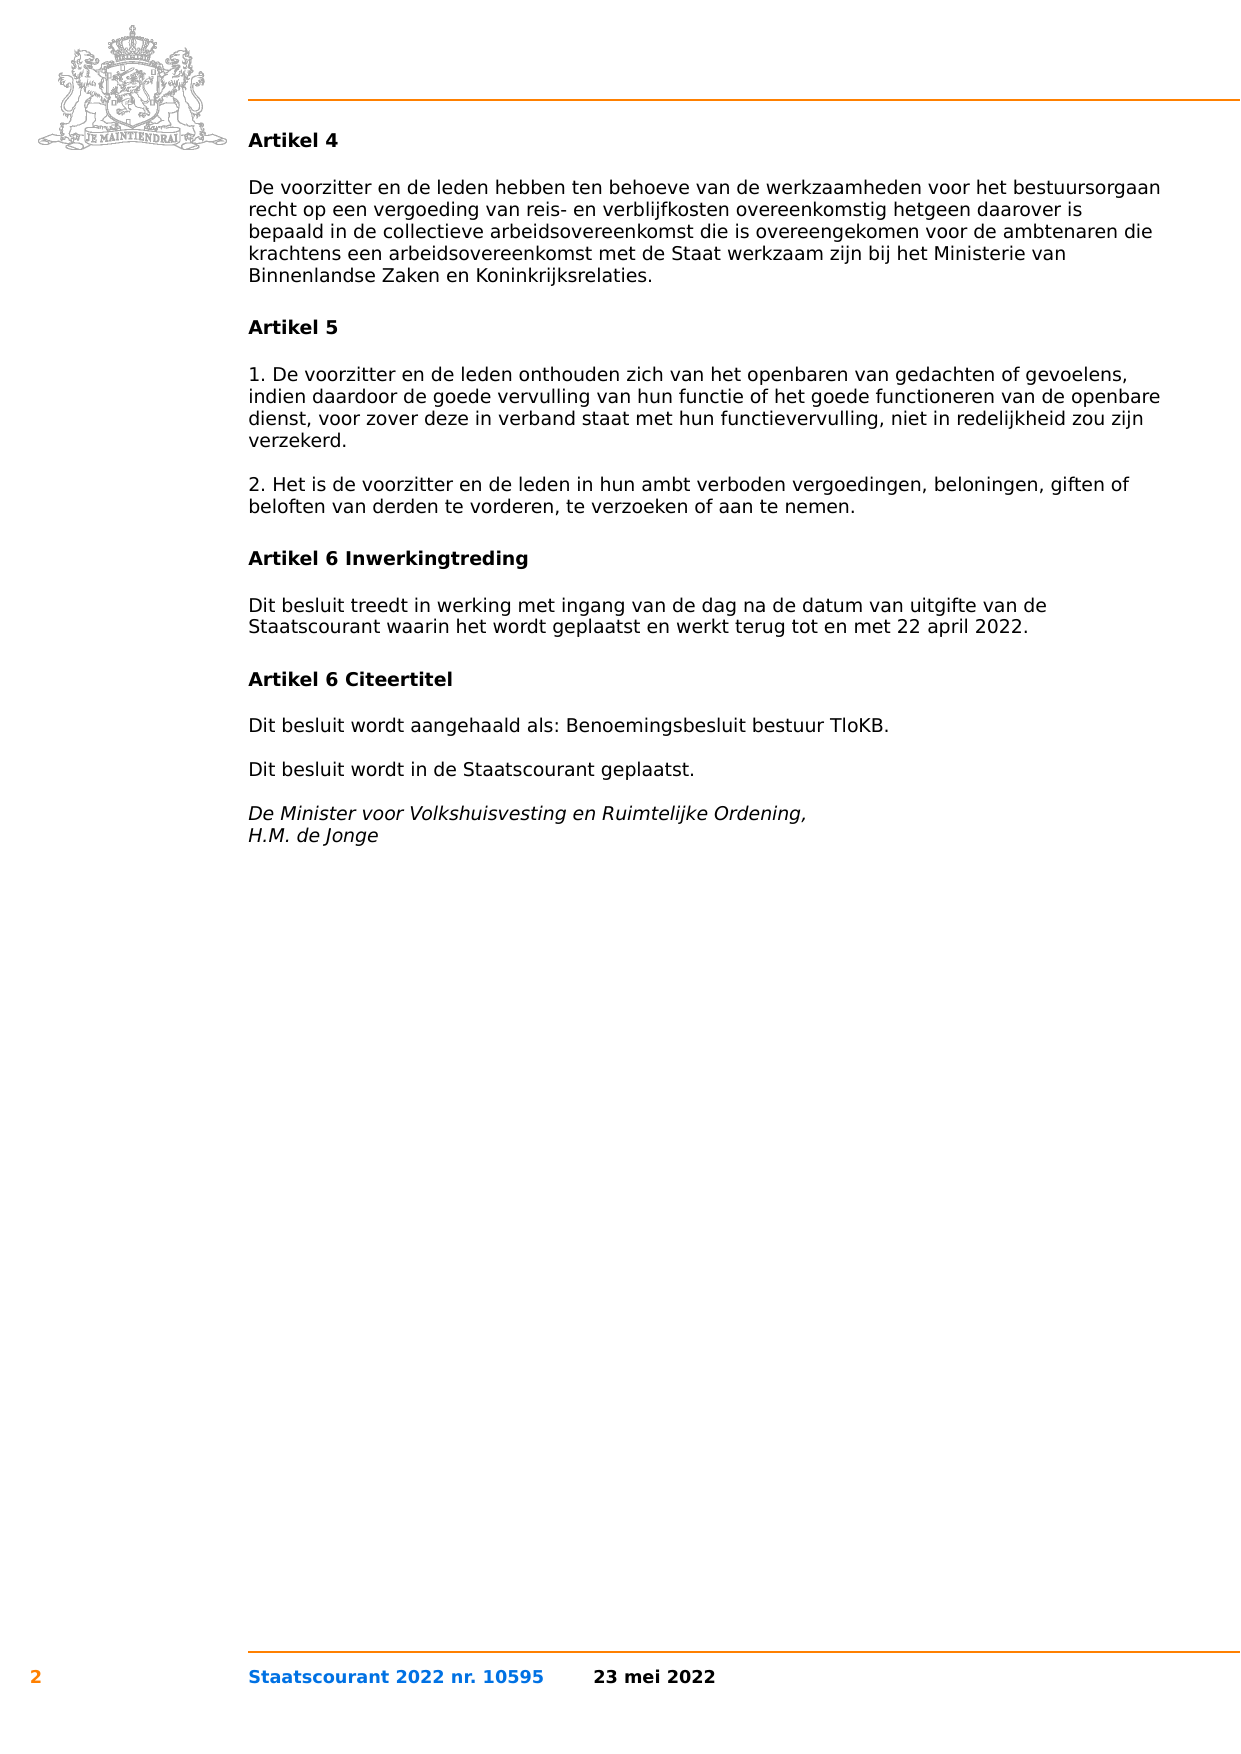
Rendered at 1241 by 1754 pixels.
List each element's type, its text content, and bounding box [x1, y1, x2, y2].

text Dit besluit treedt in werking met ingang van de dag na de datum van uitgifte van de Staatscourant waarin het wordt geplaatst en werkt terug tot en met 22 april 2022. [248, 594, 1163, 638]
text 1. De voorzitter en de leden onthouden zich van het openbaren van gedachten of gevoelens, indien daardoor de goede vervulling van hun functie of het goede functioneren van de openbare dienst, voor zover deze in verband staat met hun functievervulling, niet in redelijkheid zou zijn verzekerd. [248, 364, 1163, 452]
text De voorzitter en de leden hebben ten behoeve van de werkzaamheden voor het bestuursorgaan recht op een vergoeding van reis- en verblijfkosten overeenkomstig hetgeen daarover is bepaald in de collectieve arbeidsovereenkomst die is overeengekomen voor de ambtenaren die krachtens een arbeidsovereenkomst met de Staat werkzaam zijn bij het Ministerie van Binnenlandse Zaken en Koninkrijksrelaties. [248, 177, 1163, 287]
subtitle Artikel 6 Citeertitel [248, 668, 1163, 690]
text Dit besluit wordt aangehaald als: Benoemingsbesluit bestuur TloKB. [248, 715, 1163, 737]
text Dit besluit wordt in de Staatscourant geplaatst. [248, 759, 1163, 781]
text 2. Het is de voorzitter en de leden in hun ambt verboden vergoedingen, beloningen, giften of beloften van derden te vorderen, te verzoeken of aan te nemen. [248, 473, 1163, 517]
picture [38, 25, 227, 150]
subtitle Artikel 5 [248, 317, 1163, 339]
text De Minister voor Volkshuisvesting en Ruimtelijke Ordening, H.M. de Jonge [248, 803, 1163, 847]
subtitle Artikel 4 [248, 130, 1163, 152]
subtitle Artikel 6 Inwerkingtreding [248, 547, 1163, 569]
